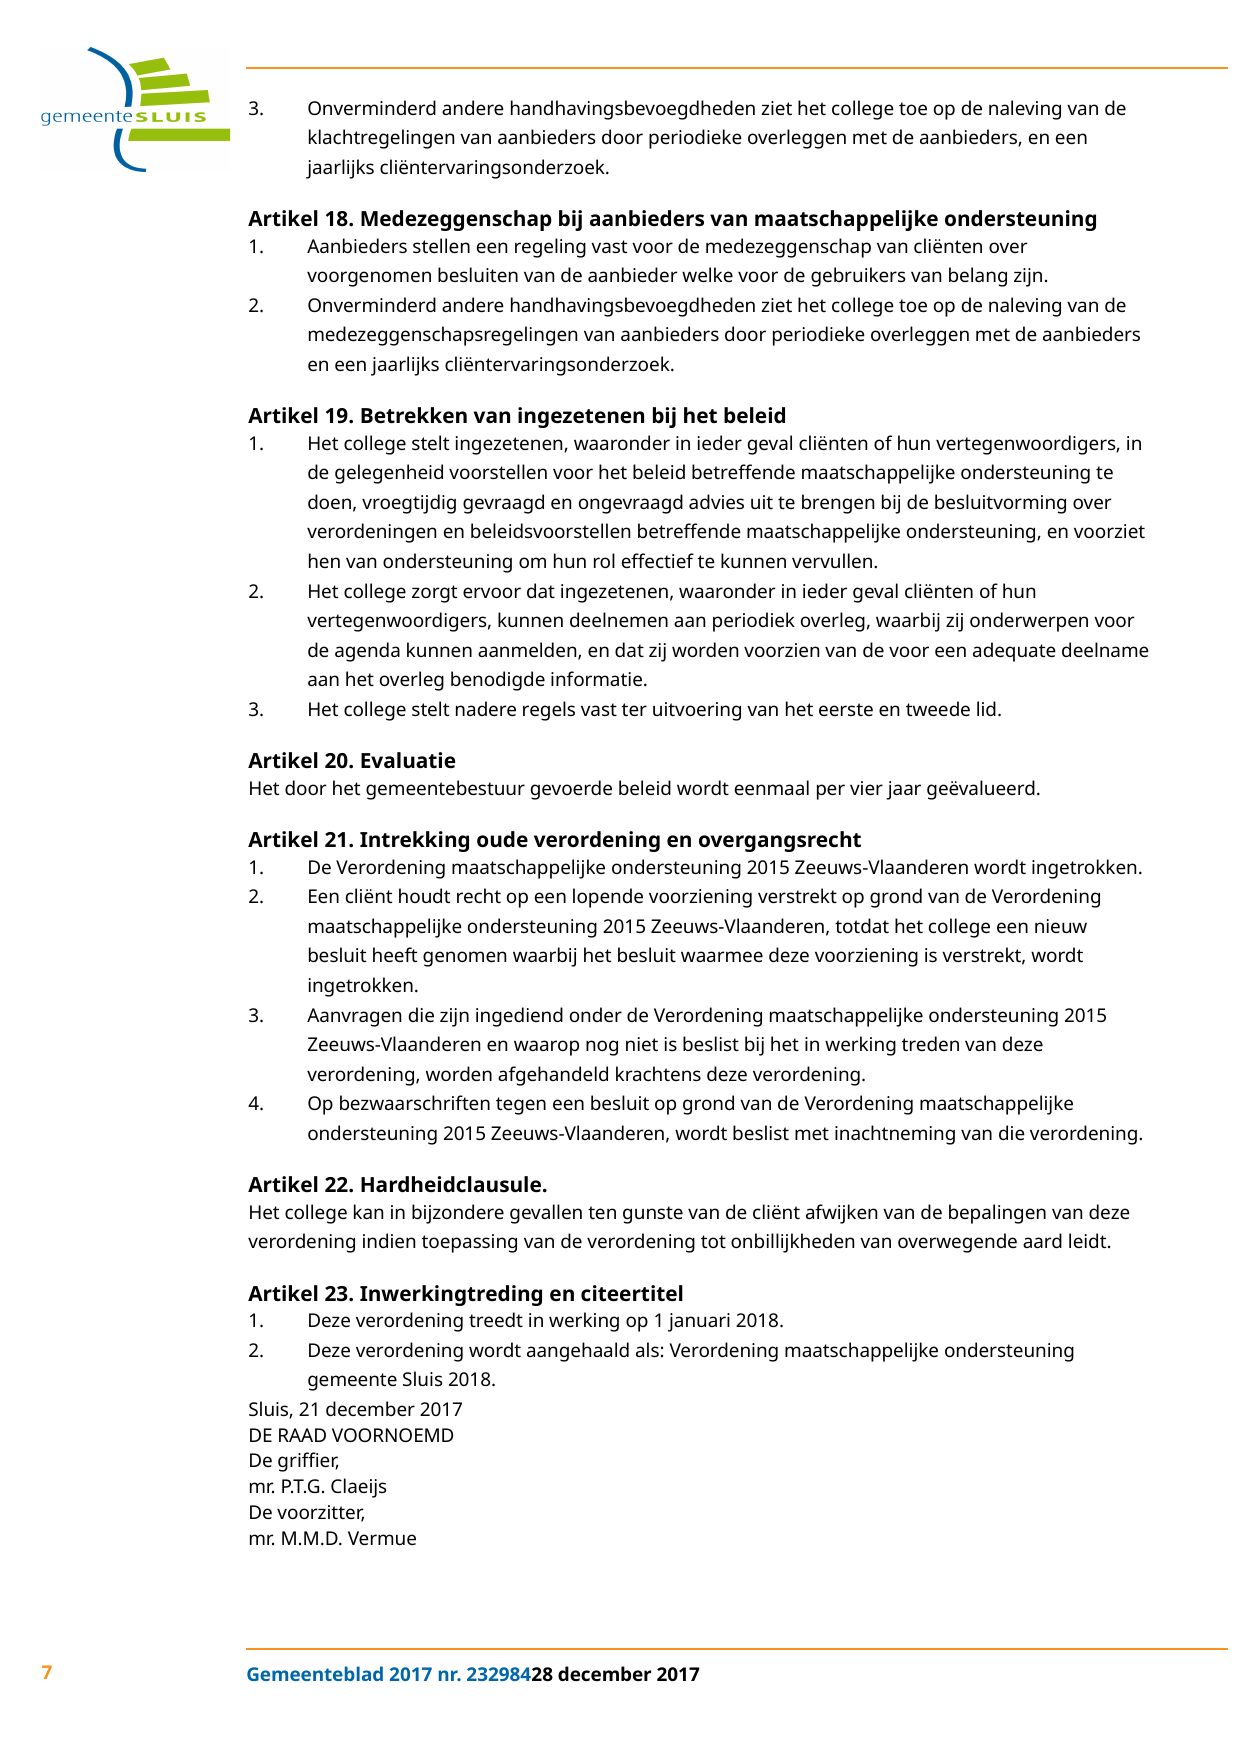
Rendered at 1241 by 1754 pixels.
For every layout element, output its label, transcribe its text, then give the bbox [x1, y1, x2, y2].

list Onverminderd andere handhavingsbevoegdheden ziet het college toe op de naleving van de klachtregelingen van aanbieders door periodieke overleggen met de aanbieders, en een jaarlijks cliëntervaringsonderzoek. [248, 95, 1152, 180]
text Artikel 20. Evaluatie [248, 747, 1152, 775]
text Artikel 23. Inwerkingtreding en citeertitel [248, 1279, 1152, 1307]
list Het college stelt ingezetenen, waaronder in ieder geval cliënten of hun vertegenwoordigers, in de gelegenheid voorstellen voor het beleid betreffende maatschappelijke ondersteuning te doen, vroegtijdig gevraagd en ongevraagd advies uit te brengen bij de besluitvorming over verordeningen en beleidsvoorstellen betreffende maatschappelijke ondersteuning, en voorziet hen van ondersteuning om hun rol effectief te kunnen vervullen. [248, 430, 1152, 574]
text Artikel 22. Hardheidclausule. [248, 1171, 1152, 1199]
text Het college kan in bijzondere gevallen ten gunste van de cliënt afwijken van de bepalingen van deze verordening indien toepassing van de verordening tot onbillijkheden van overwegende aard leidt. [248, 1199, 1152, 1254]
text Artikel 19. Betrekken van ingezetenen bij het beleid [248, 402, 1152, 430]
list Het college stelt nadere regels vast ter uitvoering van het eerste en tweede lid. [248, 696, 1152, 722]
list Deze verordening treedt in werking op 1 januari 2018. [248, 1307, 1152, 1333]
list Aanvragen die zijn ingediend onder de Verordening maatschappelijke ondersteuning 2015 Zeeuws-Vlaanderen en waarop nog niet is beslist bij het in werking treden van deze verordening, worden afgehandeld krachtens deze verordening. [248, 1002, 1152, 1087]
picture [41, 47, 231, 172]
text mr. M.M.D. Vermue [248, 1525, 1152, 1551]
list Het college zorgt ervoor dat ingezetenen, waaronder in ieder geval cliënten of hun vertegenwoordigers, kunnen deelnemen aan periodiek overleg, waarbij zij onderwerpen voor de agenda kunnen aanmelden, en dat zij worden voorzien van de voor een adequate deelname aan het overleg benodigde informatie. [248, 578, 1152, 692]
text mr. P.T.G. Claeijs [248, 1473, 1152, 1499]
list Een cliënt houdt recht op een lopende voorziening verstrekt op grond van de Verordening maatschappelijke ondersteuning 2015 Zeeuws-Vlaanderen, totdat het college een nieuw besluit heeft genomen waarbij het besluit waarmee deze voorziening is verstrekt, wordt ingetrokken. [248, 883, 1152, 998]
text DE RAAD VOORNOEMD [248, 1422, 1152, 1448]
list Aanbieders stellen een regeling vast voor de medezeggenschap van cliënten over voorgenomen besluiten van de aanbieder welke voor de gebruikers van belang zijn. [248, 233, 1152, 288]
text Artikel 21. Intrekking oude verordening en overgangsrecht [248, 826, 1152, 854]
text De voorzitter, [248, 1499, 1152, 1525]
text De griffier, [248, 1448, 1152, 1473]
list Op bezwaarschriften tegen een besluit op grond van de Verordening maatschappelijke ondersteuning 2015 Zeeuws-Vlaanderen, wordt beslist met inachtneming van die verordening. [248, 1091, 1152, 1146]
list De Verordening maatschappelijke ondersteuning 2015 Zeeuws-Vlaanderen wordt ingetrokken. [248, 854, 1152, 880]
list Deze verordening wordt aangehaald als: Verordening maatschappelijke ondersteuning gemeente Sluis 2018. [248, 1337, 1152, 1392]
text Artikel 18. Medezeggenschap bij aanbieders van maatschappelijke ondersteuning [248, 204, 1152, 233]
text Het door het gemeentebestuur gevoerde beleid wordt eenmaal per vier jaar geëvalueerd. [248, 775, 1152, 801]
text Sluis, 21 december 2017 [248, 1396, 1152, 1422]
list Onverminderd andere handhavingsbevoegdheden ziet het college toe op de naleving van de medezeggenschapsregelingen van aanbieders door periodieke overleggen met de aanbieders en een jaarlijks cliëntervaringsonderzoek. [248, 292, 1152, 377]
